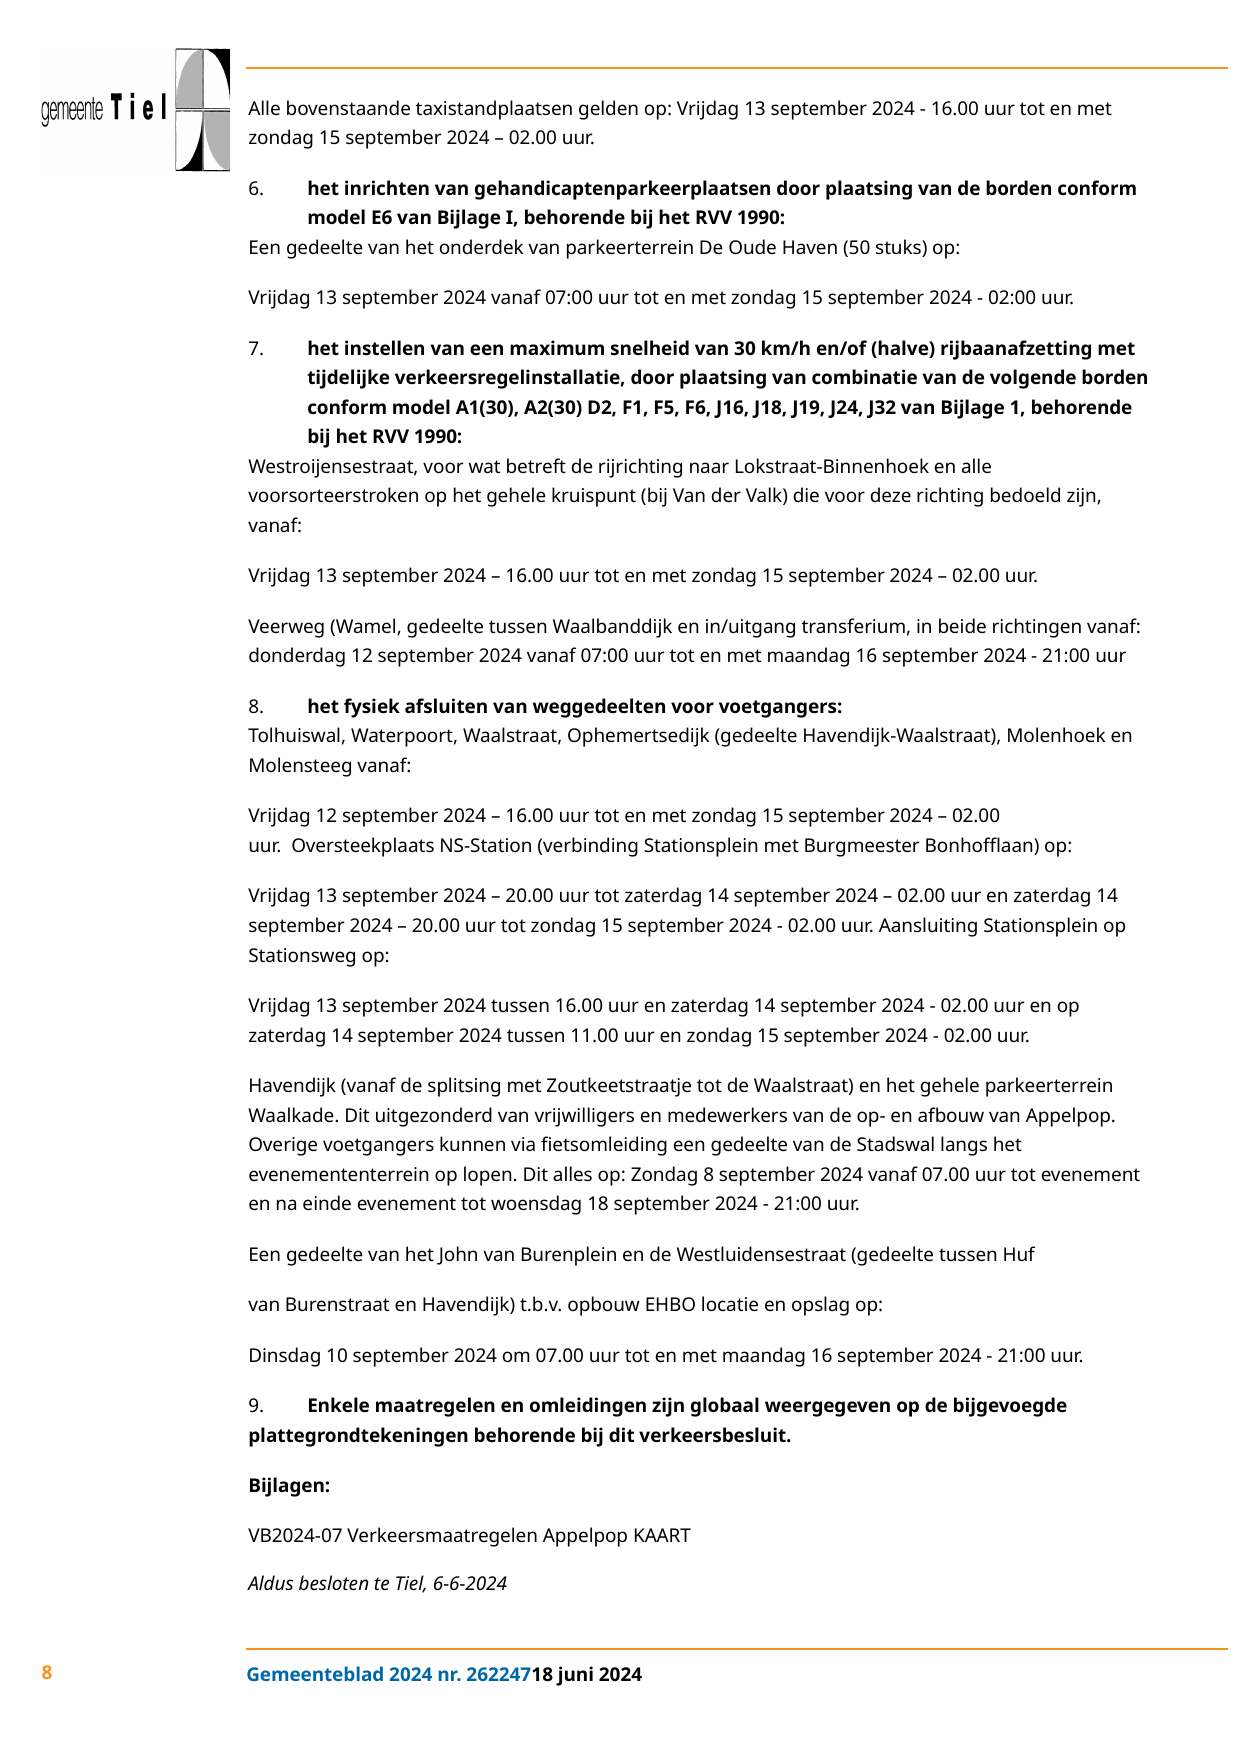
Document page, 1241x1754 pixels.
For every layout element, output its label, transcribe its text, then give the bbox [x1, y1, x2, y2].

text Vrijdag 13 september 2024 – 16.00 uur tot en met zondag 15 september 2024 – 02.00 uur. [248, 563, 1152, 588]
list het inrichten van gehandicaptenparkeerplaatsen door plaatsing van de borden conform model E6 van Bijlage I, behorende bij het RVV 1990: [248, 175, 1152, 230]
text Veerweg (Wamel, gedeelte tussen Waalbanddijk en in/uitgang transferium, in beide richtingen vanaf: donderdag 12 september 2024 vanaf 07:00 uur tot en met maandag 16 september 2024 - 21:00 uur [248, 613, 1152, 668]
list het instellen van een maximum snelheid van 30 km/h en/of (halve) rijbaanafzetting met tijdelijke verkeersregelinstallatie, door plaatsing van combinatie van de volgende borden conform model A1(30), A2(30) D2, F1, F5, F6, J16, J18, J19, J24, J32 van Bijlage 1, behorende bij het RVV 1990: [248, 335, 1152, 449]
text Vrijdag 12 september 2024 – 16.00 uur tot en met zondag 15 september 2024 – 02.00 uur. Oversteekplaats NS-Station (verbinding Stationsplein met Burgmeester Bonhofflaan) op: [248, 803, 1152, 858]
text Een gedeelte van het John van Burenplein en de Westluidensestraat (gedeelte tussen Huf [248, 1241, 1152, 1267]
text Dinsdag 10 september 2024 om 07.00 uur tot en met maandag 16 september 2024 - 21:00 uur. [248, 1342, 1152, 1368]
picture [41, 47, 231, 172]
text Westroijensestraat, voor wat betreft de rijrichting naar Lokstraat-Binnenhoek en alle voorsorteerstroken op het gehele kruispunt (bij Van der Valk) die voor deze richting bedoeld zijn, vanaf: [248, 453, 1152, 538]
text Tolhuiswal, Waterpoort, Waalstraat, Ophemertsedijk (gedeelte Havendijk-Waalstraat), Molenhoek en Molensteeg vanaf: [248, 723, 1152, 778]
text van Burenstraat en Havendijk) t.b.v. opbouw EHBO locatie en opslag op: [248, 1291, 1152, 1317]
text Aldus besloten te Tiel, 6-6-2024 [248, 1571, 1152, 1596]
text plattegrondtekeningen behorende bij dit verkeersbesluit. [248, 1422, 1152, 1448]
text Bijlagen: [248, 1472, 1152, 1498]
text VB2024-07 Verkeersmaatregelen Appelpop KAART [248, 1523, 1152, 1548]
text Vrijdag 13 september 2024 tussen 16.00 uur en zaterdag 14 september 2024 - 02.00 uur en op zaterdag 14 september 2024 tussen 11.00 uur en zondag 15 september 2024 - 02.00 uur. [248, 992, 1152, 1048]
text Vrijdag 13 september 2024 – 20.00 uur tot zaterdag 14 september 2024 – 02.00 uur en zaterdag 14 september 2024 – 20.00 uur tot zondag 15 september 2024 - 02.00 uur. Aansluiting Stationsplein op Stationsweg op: [248, 883, 1152, 968]
list Enkele maatregelen en omleidingen zijn globaal weergegeven op de bijgevoegde [248, 1392, 1152, 1418]
list het fysiek afsluiten van weggedeelten voor voetgangers: [248, 693, 1152, 719]
text Vrijdag 13 september 2024 vanaf 07:00 uur tot en met zondag 15 september 2024 - 02:00 uur. [248, 284, 1152, 310]
text Havendijk (vanaf de splitsing met Zoutkeetstraatje tot de Waalstraat) en het gehele parkeerterrein Waalkade. Dit uitgezonderd van vrijwilligers en medewerkers van de op- en afbouw van Appelpop. Overige voetgangers kunnen via fietsomleiding een gedeelte van de Stadswal langs het evenemententerrein op lopen. Dit alles op: Zondag 8 september 2024 vanaf 07.00 uur tot evenement en na einde evenement tot woensdag 18 september 2024 - 21:00 uur. [248, 1072, 1152, 1216]
text Alle bovenstaande taxistandplaatsen gelden op: Vrijdag 13 september 2024 - 16.00 uur tot en met zondag 15 september 2024 – 02.00 uur. [248, 95, 1152, 150]
text Een gedeelte van het onderdek van parkeerterrein De Oude Haven (50 stuks) op: [248, 234, 1152, 260]
